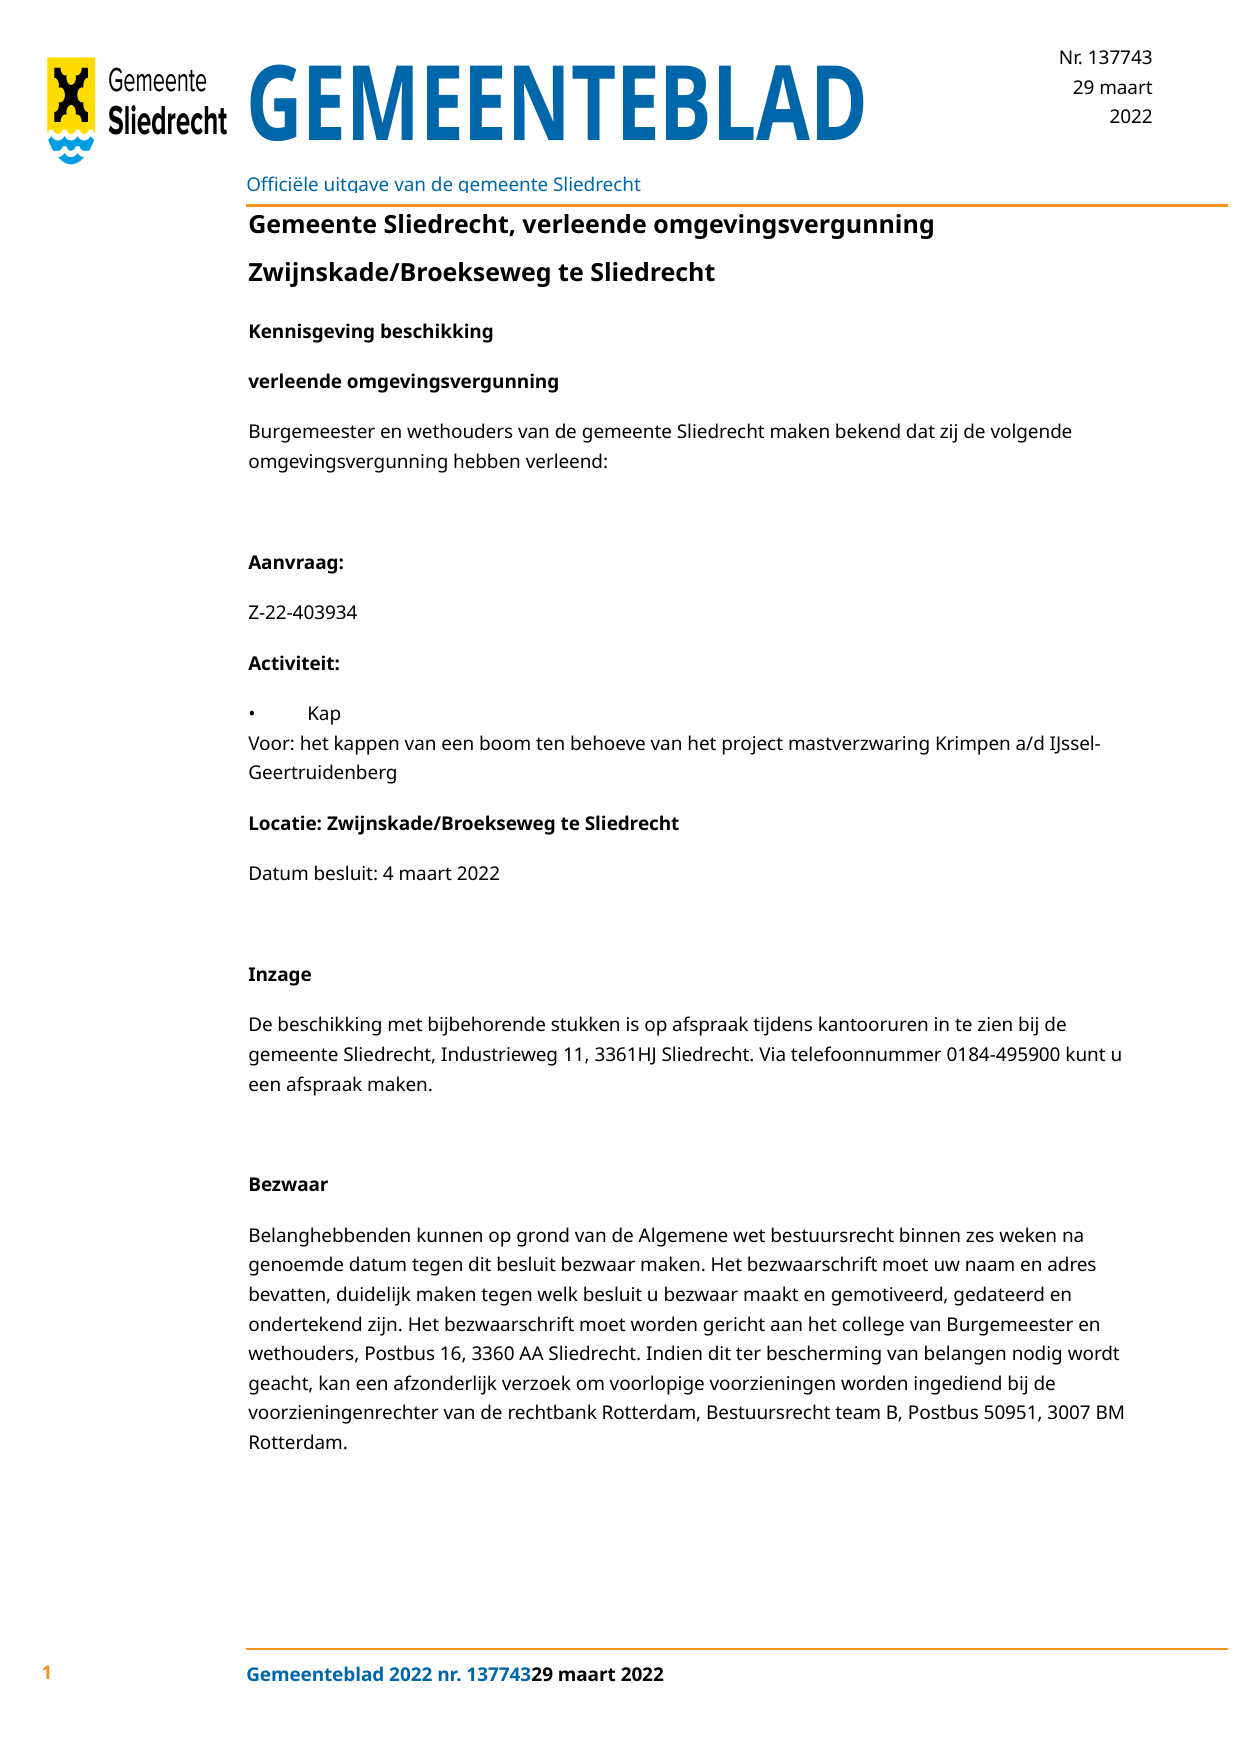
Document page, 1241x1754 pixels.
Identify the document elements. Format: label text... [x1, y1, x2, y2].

text Belanghebbenden kunnen op grond van de Algemene wet bestuursrecht binnen zes weken na genoemde datum tegen dit besluit bezwaar maken. Het bezwaarschrift moet uw naam en adres bevatten, duidelijk maken tegen welk besluit u bezwaar maakt en gemotiveerd, gedateerd en ondertekend zijn. Het bezwaarschrift moet worden gericht aan het college van Burgemeester en wethouders, Postbus 16, 3360 AA Sliedrecht. Indien dit ter bescherming van belangen nodig wordt geacht, kan een afzonderlijk verzoek om voorlopige voorzieningen worden ingediend bij de voorzieningenrechter van de rechtbank Rotterdam, Bestuursrecht team B, Postbus 50951, 3007 BM Rotterdam. [248, 1222, 1152, 1455]
picture [41, 47, 231, 172]
text Voor: het kappen van een boom ten behoeve van het project mastverzwaring Krimpen a/d IJssel-Geertruidenberg [248, 730, 1152, 785]
text Datum besluit: 4 maart 2022 [248, 860, 1152, 886]
text Bezwaar [248, 1172, 1152, 1197]
text Z-22-403934 [248, 599, 1152, 625]
text Gemeente Sliedrecht, verleende omgevingsvergunning Zwijnskade/Broekseweg te Sliedrecht [248, 207, 1152, 288]
text Aanvraag: [248, 549, 1152, 575]
text verleende omgevingsvergunning [248, 368, 1152, 394]
text Burgemeester en wethouders van de gemeente Sliedrecht maken bekend dat zij de volgende omgevingsvergunning hebben verleend: [248, 419, 1152, 474]
text De beschikking met bijbehorende stukken is op afspraak tijdens kantooruren in te zien bij de gemeente Sliedrecht, Industrieweg 11, 3361HJ Sliedrecht. Via telefoonnummer 0184-495900 kunt u een afspraak maken. [248, 1012, 1152, 1097]
list Kap [248, 700, 1152, 726]
text Locatie: Zwijnskade/Broekseweg te Sliedrecht [248, 810, 1152, 836]
text Activiteit: [248, 650, 1152, 676]
text Inzage [248, 961, 1152, 987]
text Kennisgeving beschikking [248, 318, 1152, 344]
